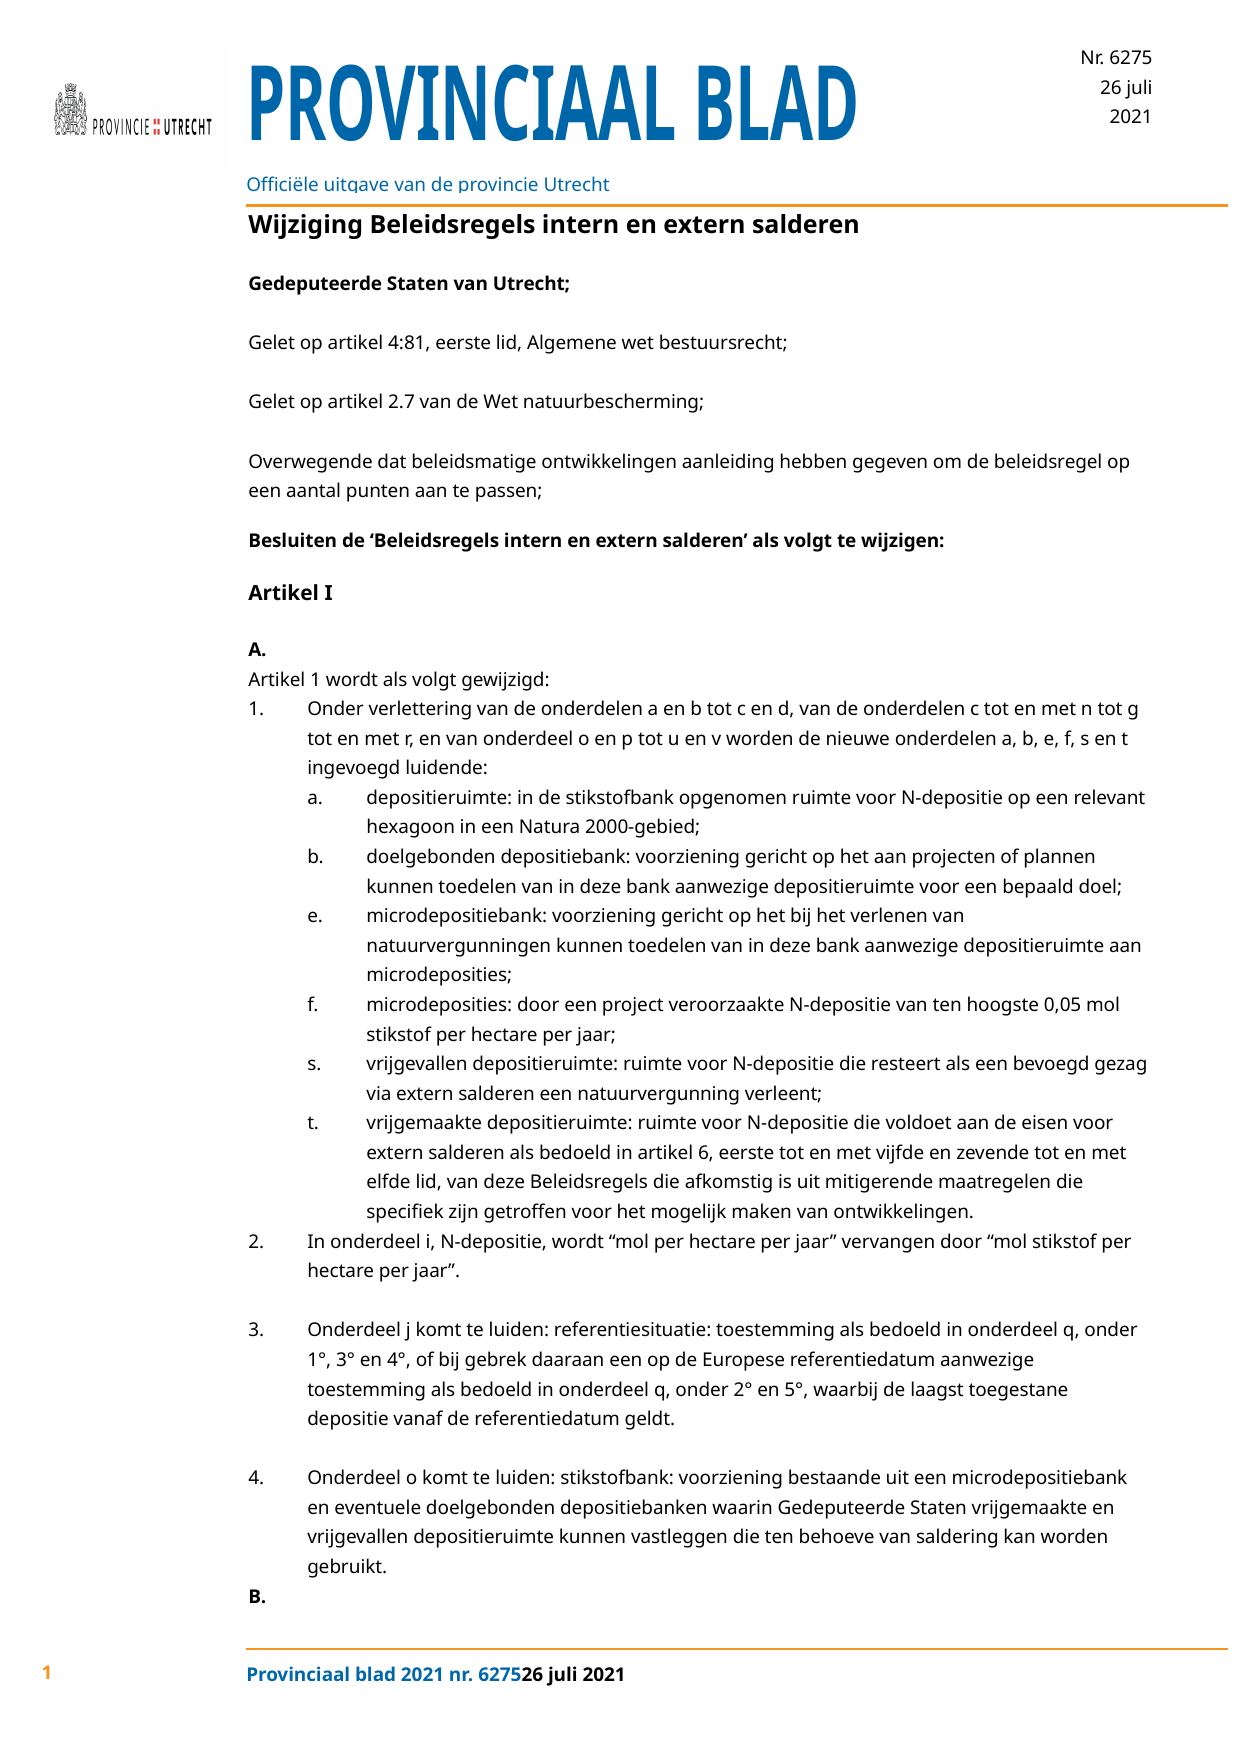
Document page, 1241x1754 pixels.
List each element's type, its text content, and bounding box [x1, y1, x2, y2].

picture [41, 47, 231, 172]
text Overwegende dat beleidsmatige ontwikkelingen aanleiding hebben gegeven om de beleidsregel op een aantal punten aan te passen; [248, 448, 1152, 503]
list Onderdeel o komt te luiden: stikstofbank: voorziening bestaande uit een microdepositiebank en eventuele doelgebonden depositiebanken waarin Gedeputeerde Staten vrijgemaakte en vrijgevallen depositieruimte kunnen vastleggen die ten behoeve van saldering kan worden gebruikt. [248, 1464, 1152, 1579]
text Artikel I [248, 578, 1152, 607]
text B. [248, 1583, 1152, 1608]
list vrijgemaakte depositieruimte: ruimte voor N-depositie die voldoet aan de eisen voor extern salderen als bedoeld in artikel 6, eerste tot en met vijfde en zevende tot en met elfde lid, van deze Beleidsregels die afkomstig is uit mitigerende maatregelen die specifiek zijn getroffen voor het mogelijk maken van ontwikkelingen. [307, 1109, 1152, 1224]
text Wijziging Beleidsregels intern en extern salderen [248, 207, 1152, 241]
list microdepositiebank: voorziening gericht op het bij het verlenen van natuurvergunningen kunnen toedelen van in deze bank aanwezige depositieruimte aan microdeposities; [307, 902, 1152, 987]
list depositieruimte: in de stikstofbank opgenomen ruimte voor N-depositie op een relevant hexagoon in een Natura 2000-gebied; [307, 784, 1152, 839]
text Artikel 1 wordt als volgt gewijzigd: [248, 666, 1152, 691]
list vrijgevallen depositieruimte: ruimte voor N-depositie die resteert als een bevoegd gezag via extern salderen een natuurvergunning verleent; [307, 1050, 1152, 1106]
list Onderdeel j komt te luiden: referentiesituatie: toestemming als bedoeld in onderdeel q, onder 1°, 3° en 4°, of bij gebrek daaraan een op de Europese referentiedatum aanwezige toestemming als bedoeld in onderdeel q, onder 2° en 5°, waarbij de laagst toegestane depositie vanaf de referentiedatum geldt. [248, 1317, 1152, 1431]
list Onder verlettering van de onderdelen a en b tot c en d, van de onderdelen c tot en met n tot g tot en met r, en van onderdeel o en p tot u en v worden de nieuwe onderdelen a, b, e, f, s en t ingevoegd luidende: [248, 695, 1152, 780]
text A. [248, 636, 1152, 662]
text Gelet op artikel 2.7 van de Wet natuurbescherming; [248, 389, 1152, 414]
list doelgebonden depositiebank: voorziening gericht op het aan projecten of plannen kunnen toedelen van in deze bank aanwezige depositieruimte voor een bepaald doel; [307, 843, 1152, 898]
list microdeposities: door een project veroorzaakte N-depositie van ten hoogste 0,05 mol stikstof per hectare per jaar; [307, 991, 1152, 1046]
list In onderdeel i, N-depositie, wordt “mol per hectare per jaar” vervangen door “mol stikstof per hectare per jaar”. [248, 1228, 1152, 1283]
text Besluiten de ‘Beleidsregels intern en extern salderen’ als volgt te wijzigen: [248, 528, 1152, 553]
text Gedeputeerde Staten van Utrecht; [248, 270, 1152, 296]
text Gelet op artikel 4:81, eerste lid, Algemene wet bestuursrecht; [248, 329, 1152, 355]
